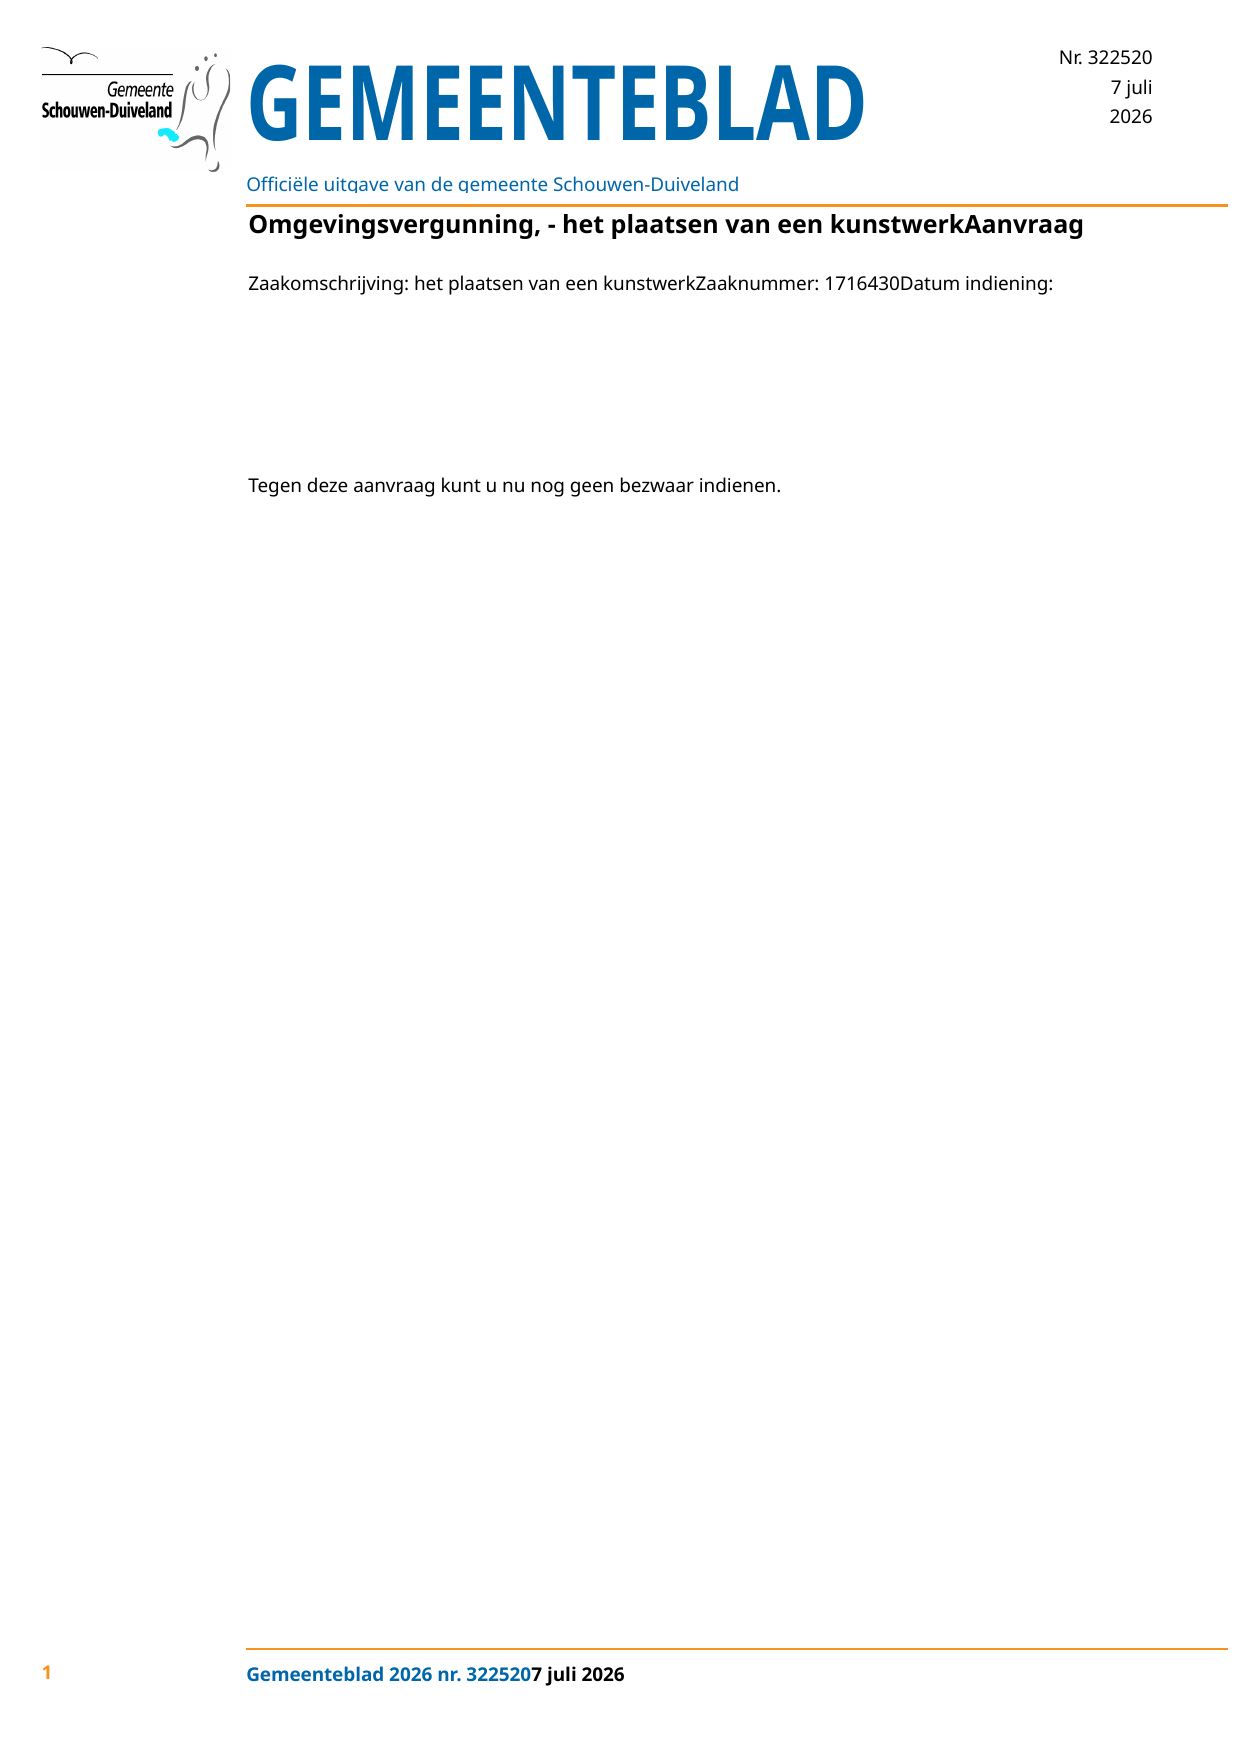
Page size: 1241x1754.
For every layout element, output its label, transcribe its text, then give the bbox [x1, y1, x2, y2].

picture [41, 47, 231, 172]
text Omgevingsvergunning, - het plaatsen van een kunstwerkAanvraag [248, 207, 1152, 241]
text Zaakomschrijving: het plaatsen van een kunstwerkZaaknummer: 1716430Datum indiening: [248, 270, 1152, 296]
text Tegen deze aanvraag kunt u nu nog geen bezwaar indienen. [248, 472, 1152, 498]
